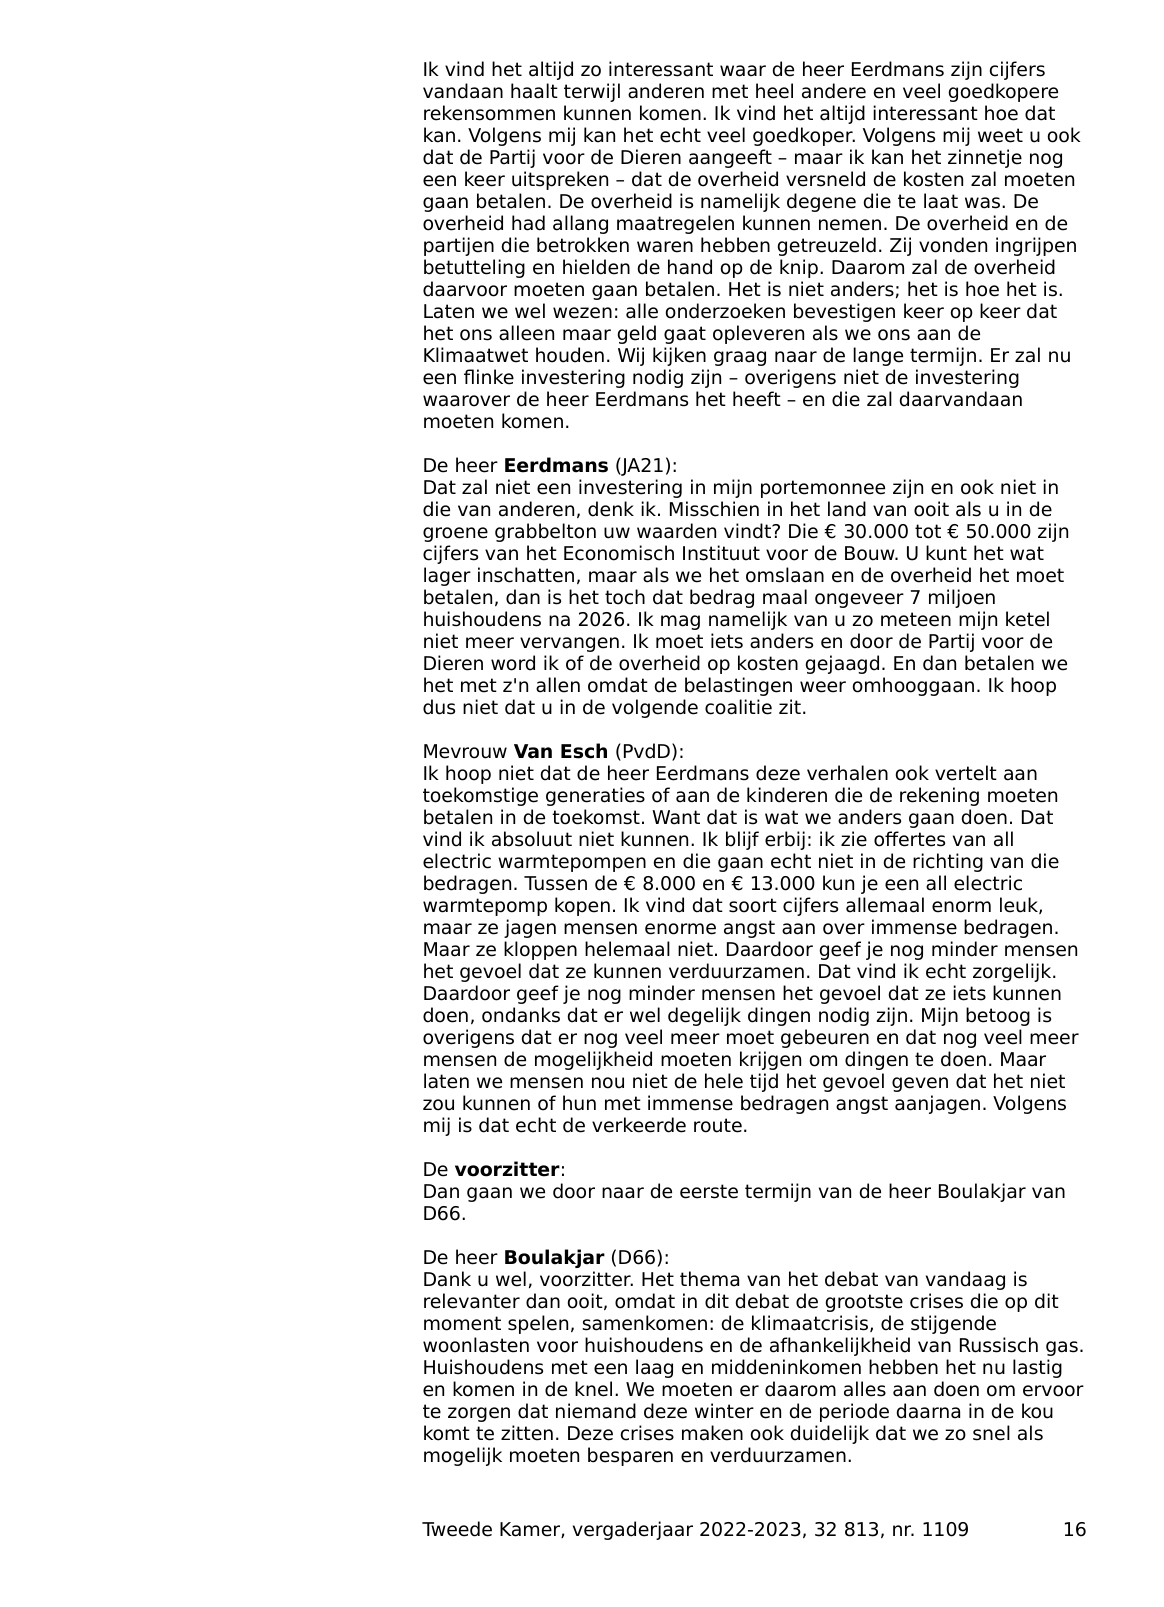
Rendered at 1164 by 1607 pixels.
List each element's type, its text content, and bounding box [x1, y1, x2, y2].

text Ik hoop niet dat de heer Eerdmans deze verhalen ook vertelt aan toekomstige generaties of aan de kinderen die de rekening moeten betalen in de toekomst. Want dat is wat we anders gaan doen. Dat vind ik absoluut niet kunnen. Ik blijf erbij: ik zie offertes van all electric warmtepompen en die gaan echt niet in de richting van die bedragen. Tussen de € 8.000 en € 13.000 kun je een all electric warmtepomp kopen. Ik vind dat soort cijfers allemaal enorm leuk, maar ze jagen mensen enorme angst aan over immense bedragen. Maar ze kloppen helemaal niet. Daardoor geef je nog minder mensen het gevoel dat ze kunnen verduurzamen. Dat vind ik echt zorgelijk. Daardoor geef je nog minder mensen het gevoel dat ze iets kunnen doen, ondanks dat er wel degelijk dingen nodig zijn. Mijn betoog is overigens dat er nog veel meer moet gebeuren en dat nog veel meer mensen de mogelijkheid moeten krijgen om dingen te doen. Maar laten we mensen nou niet de hele tijd het gevoel geven dat het niet zou kunnen of hun met immense bedragen angst aanjagen. Volgens mij is dat echt de verkeerde route. [422, 763, 1087, 1136]
text Dank u wel, voorzitter. Het thema van het debat van vandaag is relevanter dan ooit, omdat in dit debat de grootste crises die op dit moment spelen, samenkomen: de klimaatcrisis, de stijgende woonlasten voor huishoudens en de afhankelijkheid van Russisch gas. Huishoudens met een laag en middeninkomen hebben het nu lastig en komen in de knel. We moeten er daarom alles aan doen om ervoor te zorgen dat niemand deze winter en de periode daarna in de kou komt te zitten. Deze crises maken ook duidelijk dat we zo snel als mogelijk moeten besparen en verduurzamen. [422, 1269, 1087, 1467]
text De heer Eerdmans (JA21): [422, 455, 1087, 477]
text Ik vind het altijd zo interessant waar de heer Eerdmans zijn cijfers vandaan haalt terwijl anderen met heel andere en veel goedkopere rekensommen kunnen komen. Ik vind het altijd interessant hoe dat kan. Volgens mij kan het echt veel goedkoper. Volgens mij weet u ook dat de Partij voor de Dieren aangeeft – maar ik kan het zinnetje nog een keer uitspreken – dat de overheid versneld de kosten zal moeten gaan betalen. De overheid is namelijk degene die te laat was. De overheid had allang maatregelen kunnen nemen. De overheid en de partijen die betrokken waren hebben getreuzeld. Zij vonden ingrijpen betutteling en hielden de hand op de knip. Daarom zal de overheid daarvoor moeten gaan betalen. Het is niet anders; het is hoe het is. Laten we wel wezen: alle onderzoeken bevestigen keer op keer dat het ons alleen maar geld gaat opleveren als we ons aan de Klimaatwet houden. Wij kijken graag naar de lange termijn. Er zal nu een flinke investering nodig zijn – overigens niet de investering waarover de heer Eerdmans het heeft – en die zal daarvandaan moeten komen. [422, 59, 1087, 433]
text Dan gaan we door naar de eerste termijn van de heer Boulakjar van D66. [422, 1181, 1087, 1224]
text Mevrouw Van Esch (PvdD): [422, 741, 1087, 763]
text De heer Boulakjar (D66): [422, 1247, 1087, 1269]
text Dat zal niet een investering in mijn portemonnee zijn en ook niet in die van anderen, denk ik. Misschien in het land van ooit als u in de groene grabbelton uw waarden vindt? Die € 30.000 tot € 50.000 zijn cijfers van het Economisch Instituut voor de Bouw. U kunt het wat lager inschatten, maar als we het omslaan en de overheid het moet betalen, dan is het toch dat bedrag maal ongeveer 7 miljoen huishoudens na 2026. Ik mag namelijk van u zo meteen mijn ketel niet meer vervangen. Ik moet iets anders en door de Partij voor de Dieren word ik of de overheid op kosten gejaagd. En dan betalen we het met z'n allen omdat de belastingen weer omhooggaan. Ik hoop dus niet dat u in de volgende coalitie zit. [422, 477, 1087, 719]
text De voorzitter: [422, 1159, 1087, 1181]
